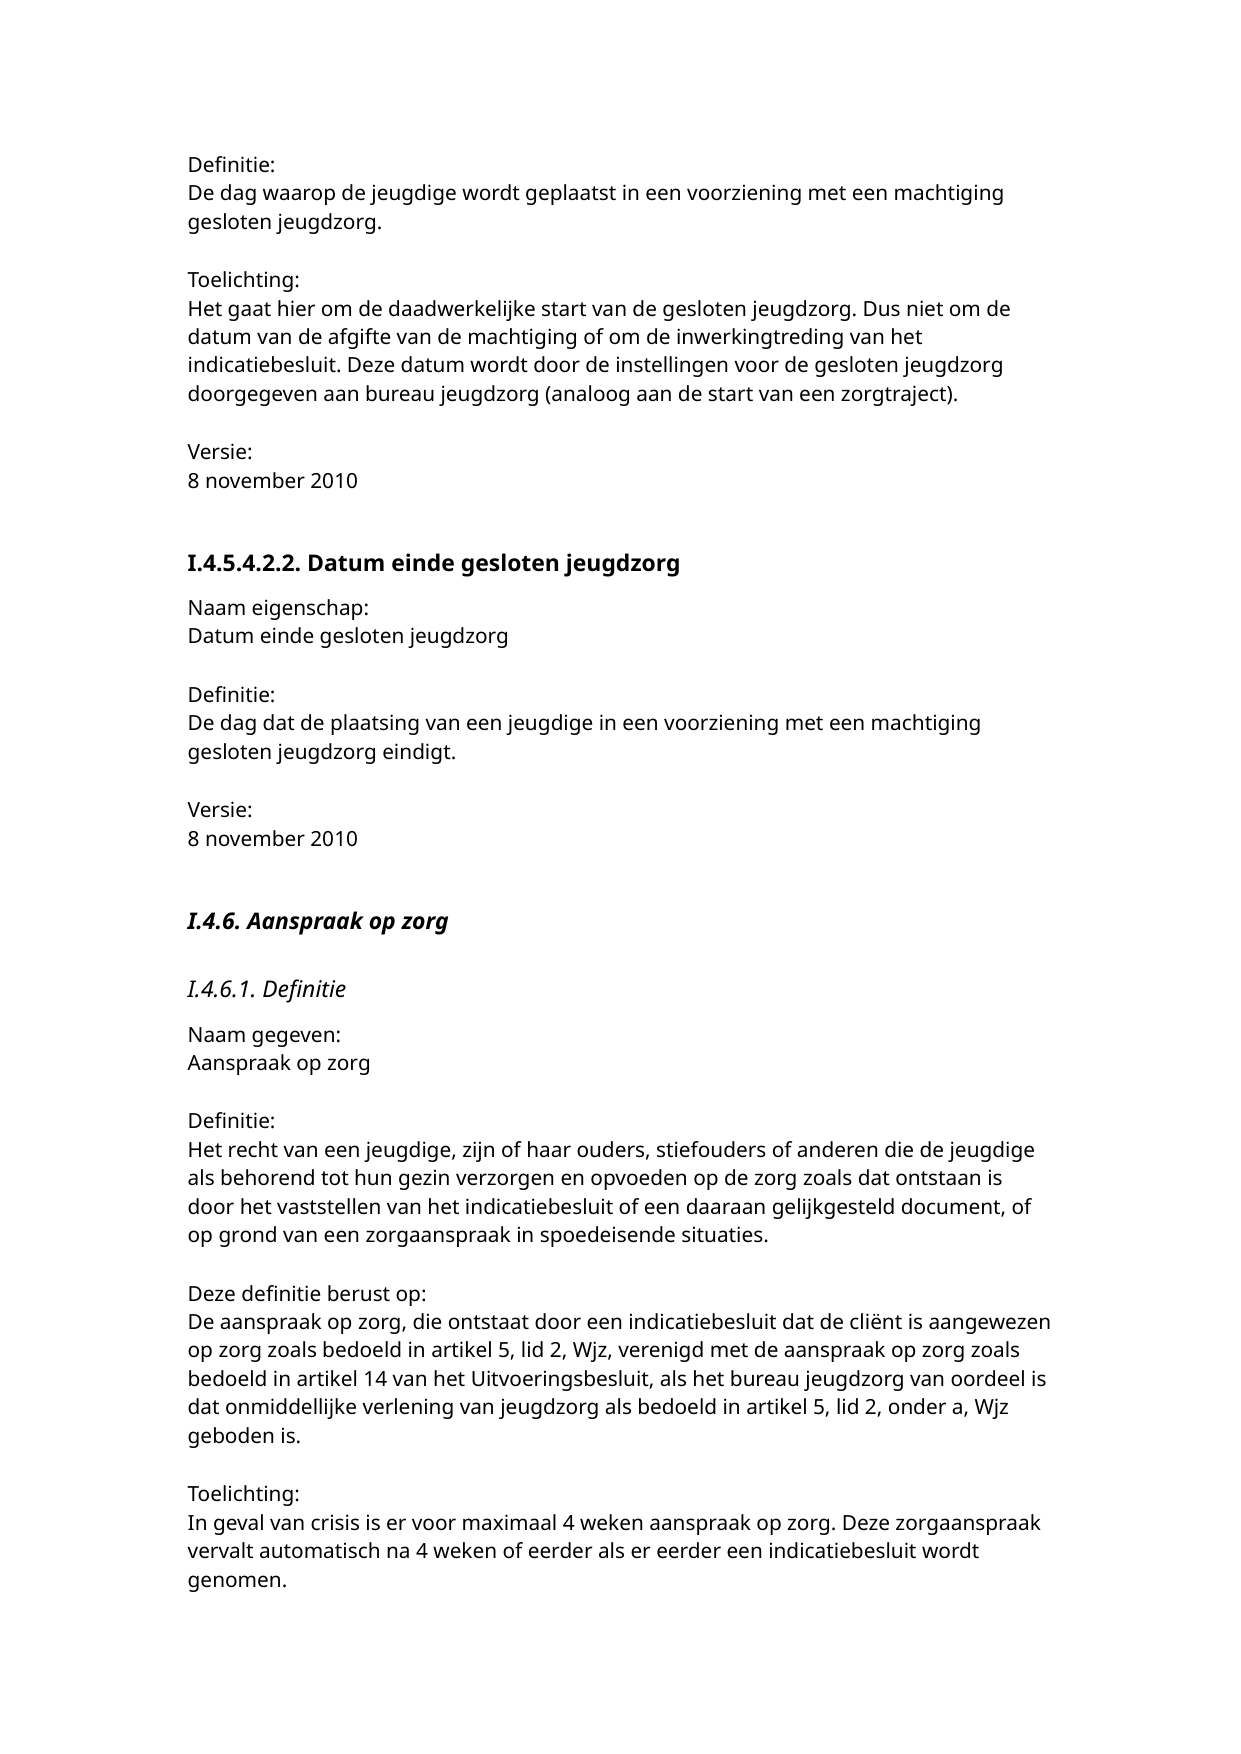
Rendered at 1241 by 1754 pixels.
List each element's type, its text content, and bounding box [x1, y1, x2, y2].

text 8 november 2010 [187, 466, 1053, 494]
text Versie: [187, 795, 1053, 824]
text Aanspraak op zorg [187, 1048, 1053, 1077]
text Naam gegeven: [187, 1020, 1053, 1048]
text Het recht van een jeugdige, zijn of haar ouders, stiefouders of anderen die de jeugdige als behorend tot hun gezin verzorgen en opvoeden op de zorg zoals dat ontstaan is door het vaststellen van het indicatiebesluit of een daaraan gelijkgesteld document, of op grond van een zorgaanspraak in spoedeisende situaties. [187, 1135, 1053, 1249]
text Het gaat hier om de daadwerkelijke start van de gesloten jeugdzorg. Dus niet om de datum van de afgifte van de machtiging of om de inwerkingtreding van het indicatiebesluit. Deze datum wordt door de instellingen voor de gesloten jeugdzorg doorgegeven aan bureau jeugdzorg (analoog aan de start van een zorgtraject). [187, 294, 1053, 407]
text Definitie: [187, 150, 1053, 178]
subtitle I.4.5.4.2.2. Datum einde gesloten jeugdzorg [187, 547, 1053, 578]
subtitle I.4.6. Aanspraak op zorg [187, 905, 1053, 936]
text Toelichting: [187, 1479, 1053, 1508]
text Toelichting: [187, 265, 1053, 294]
text Datum einde gesloten jeugdzorg [187, 622, 1053, 650]
text De dag waarop de jeugdige wordt geplaatst in een voorziening met een machtiging gesloten jeugdzorg. [187, 178, 1053, 235]
text In geval van crisis is er voor maximaal 4 weken aanspraak op zorg. Deze zorgaanspraak vervalt automatisch na 4 weken of eerder als er eerder een indicatiebesluit wordt genomen. [187, 1508, 1053, 1593]
subtitle I.4.6.1. Definitie [187, 973, 1053, 1005]
text De dag dat de plaatsing van een jeugdige in een voorziening met een machtiging gesloten jeugdzorg eindigt. [187, 708, 1053, 765]
text De aanspraak op zorg, die ontstaat door een indicatiebesluit dat de cliënt is aangewezen op zorg zoals bedoeld in artikel 5, lid 2, Wjz, verenigd met de aanspraak op zorg zoals bedoeld in artikel 14 van het Uitvoeringsbesluit, als het bureau jeugdzorg van oordeel is dat onmiddellijke verlening van jeugdzorg als bedoeld in artikel 5, lid 2, onder a, Wjz geboden is. [187, 1307, 1053, 1449]
text Naam eigenschap: [187, 593, 1053, 622]
text Deze definitie berust op: [187, 1279, 1053, 1307]
text Definitie: [187, 680, 1053, 708]
text Versie: [187, 437, 1053, 466]
text 8 november 2010 [187, 824, 1053, 852]
text Definitie: [187, 1107, 1053, 1135]
